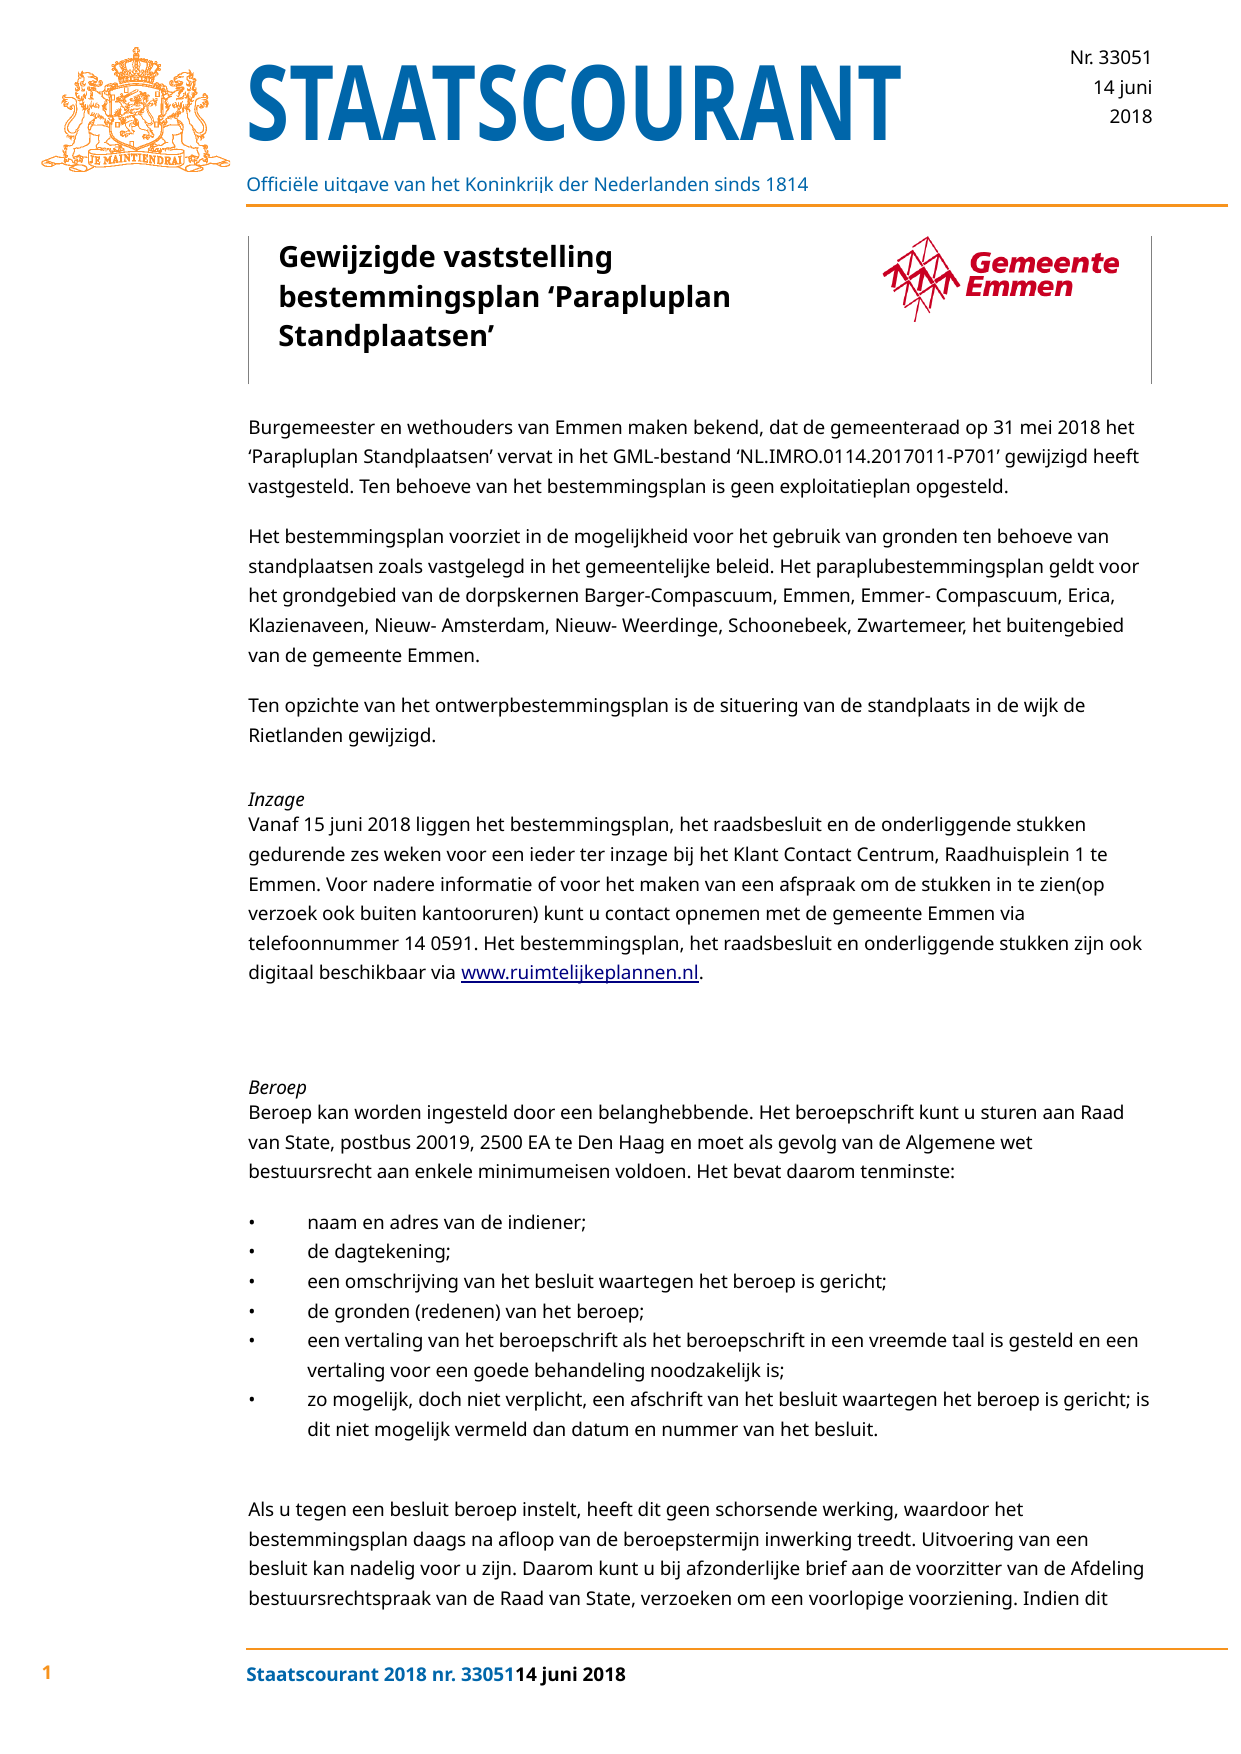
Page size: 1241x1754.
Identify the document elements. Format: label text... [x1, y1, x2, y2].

text Als u tegen een besluit beroep instelt, heeft dit geen schorsende werking, waardoor het bestemmingsplan daags na afloop van de beroepstermijn inwerking treedt. Uitvoering van een besluit kan nadelig voor u zijn. Daarom kunt u bij afzonderlijke brief aan de voorzitter van de Afdeling bestuursrechtspraak van de Raad van State, verzoeken om een voorlopige voorziening. Indien dit [248, 1496, 1152, 1611]
table_header Gewijzigde vaststelling bestemmingsplan ‘Parapluplan Standplaatsen’ [249, 236, 850, 384]
text Burgemeester en wethouders van Emmen maken bekend, dat de gemeenteraad op 31 mei 2018 het ‘Parapluplan Standplaatsen’ vervat in het GML-bestand ‘NL.IMRO.0114.2017011-P701’ gewijzigd heeft vastgesteld. Ten behoeve van het bestemmingsplan is geen exploitatieplan opgesteld. [248, 414, 1152, 499]
text Beroep [248, 1074, 1152, 1099]
picture [882, 236, 1119, 322]
list zo mogelijk, doch niet verplicht, een afschrift van het besluit waartegen het beroep is gericht; is dit niet mogelijk vermeld dan datum en nummer van het besluit. [248, 1387, 1152, 1442]
list een vertaling van het beroepschrift als het beroepschrift in een vreemde taal is gesteld en een vertaling voor een goede behandeling noodzakelijk is; [248, 1327, 1152, 1383]
table_header [850, 236, 1151, 384]
list de gronden (redenen) van het beroep; [248, 1298, 1152, 1324]
text Het bestemmingsplan voorziet in de mogelijkheid voor het gebruik van gronden ten behoeve van standplaatsen zoals vastgelegd in het gemeentelijke beleid. Het paraplubestemmingsplan geldt voor het grondgebied van de dorpskernen Barger-Compascuum, Emmen, Emmer- Compascuum, Erica, Klazienaveen, Nieuw- Amsterdam, Nieuw- Weerdinge, Schoonebeek, Zwartemeer, het buitengebied van de gemeente Emmen. [248, 523, 1152, 668]
text Vanaf 15 juni 2018 liggen het bestemmingsplan, het raadsbesluit en de onderliggende stukken gedurende zes weken voor een ieder ter inzage bij het Klant Contact Centrum, Raadhuisplein 1 te Emmen. Voor nadere informatie of voor het maken van een afspraak om de stukken in te zien(op verzoek ook buiten kantooruren) kunt u contact opnemen met de gemeente Emmen via telefoonnummer 14 0591. Het bestemmingsplan, het raadsbesluit en onderliggende stukken zijn ook digitaal beschikbaar via www.ruimtelijkeplannen.nl. [248, 812, 1152, 985]
list een omschrijving van het besluit waartegen het beroep is gericht; [248, 1268, 1152, 1294]
list naam en adres van de indiener; [248, 1209, 1152, 1235]
list de dagtekening; [248, 1239, 1152, 1264]
text Inzage [248, 786, 1152, 812]
text Beroep kan worden ingesteld door een belanghebbende. Het beroepschrift kunt u sturen aan Raad van State, postbus 20019, 2500 EA te Den Haag en moet als gevolg van de Algemene wet bestuursrecht aan enkele minimumeisen voldoen. Het bevat daarom tenminste: [248, 1099, 1152, 1184]
picture [41, 47, 231, 172]
text Ten opzichte van het ontwerpbestemmingsplan is de situering van de standplaats in de wijk de Rietlanden gewijzigd. [248, 692, 1152, 748]
